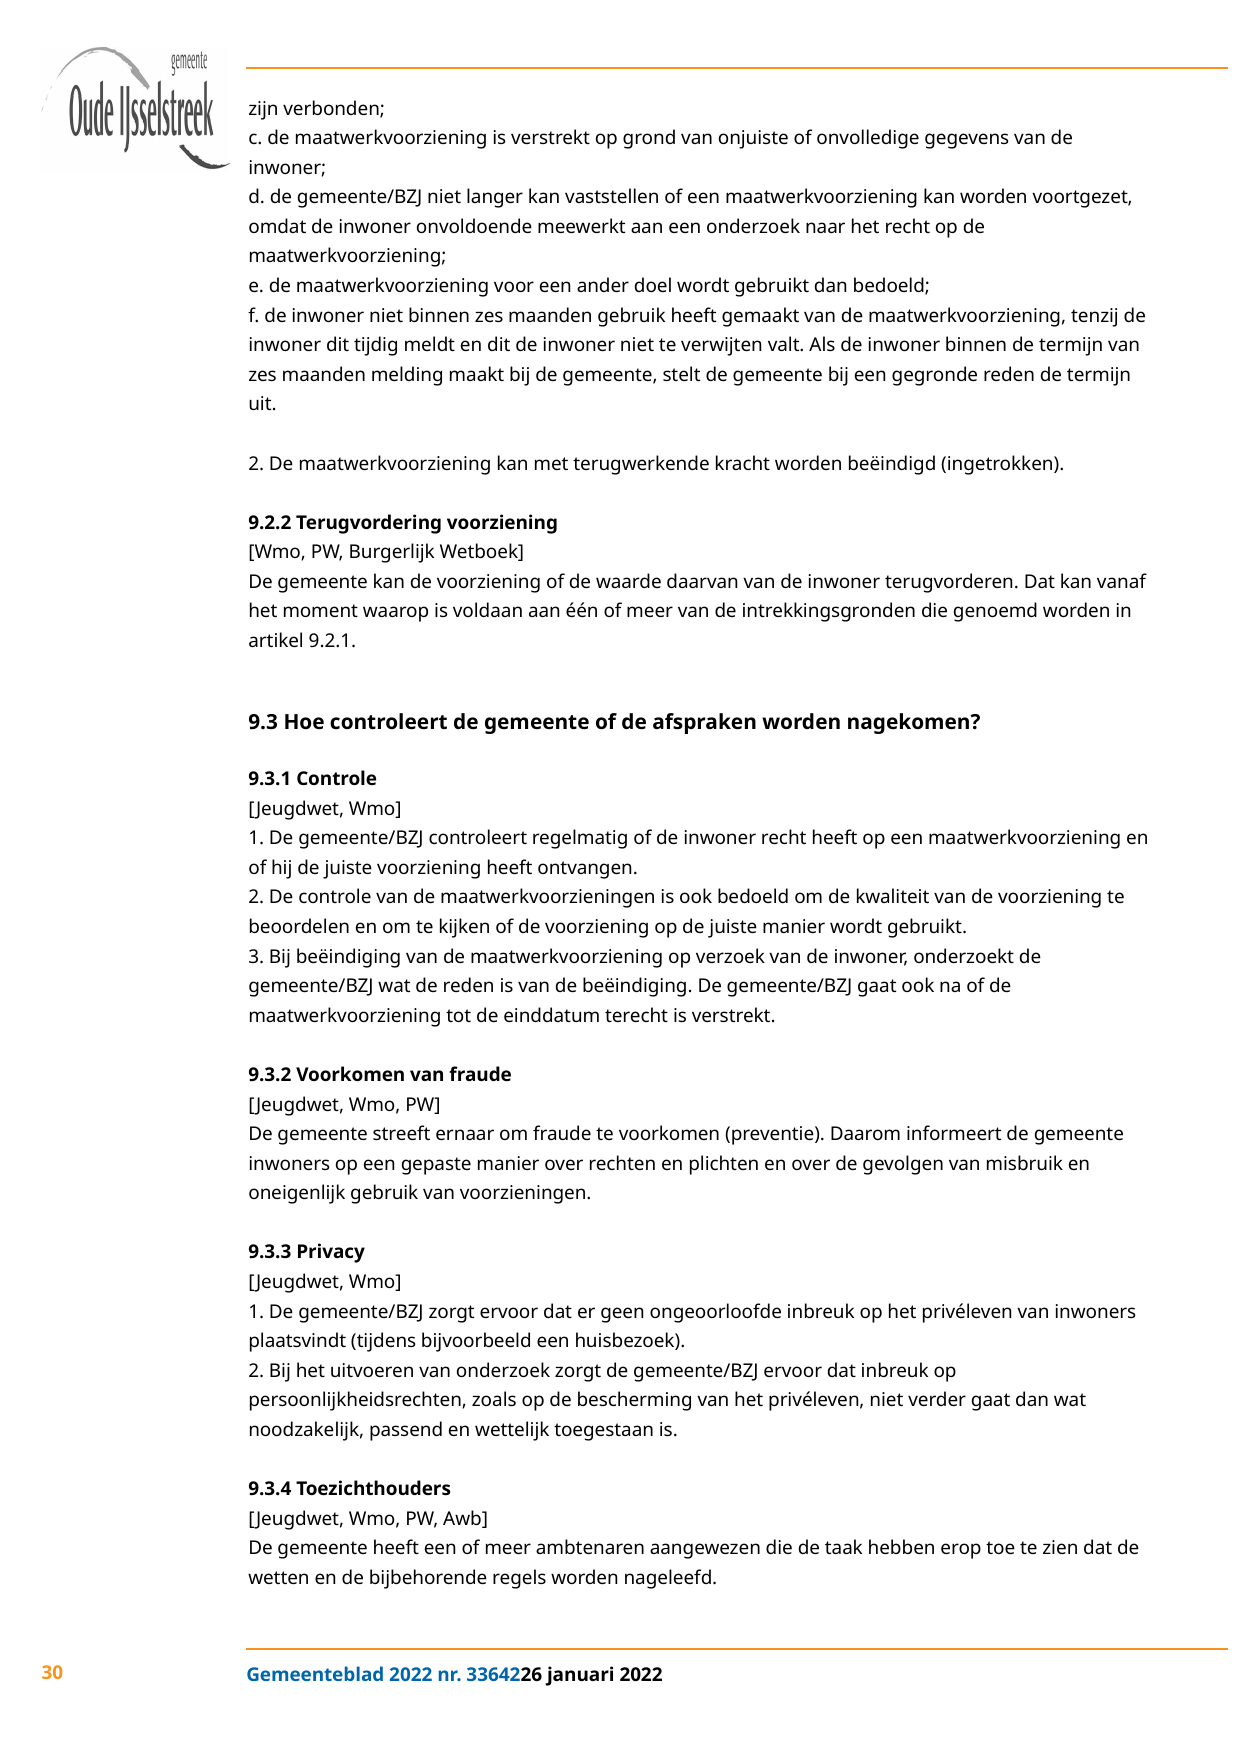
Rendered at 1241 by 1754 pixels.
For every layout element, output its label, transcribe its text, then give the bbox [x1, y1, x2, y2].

text c. de maatwerkvoorziening is verstrekt op grond van onjuiste of onvolledige gegevens van de inwoner; [248, 124, 1152, 180]
text De gemeente streeft ernaar om fraude te voorkomen (preventie). Daarom informeert de gemeente inwoners op een gepaste manier over rechten en plichten en over de gevolgen van misbruik en oneigenlijk gebruik van voorzieningen. [248, 1120, 1152, 1205]
text [Jeugdwet, Wmo, PW] [248, 1091, 1152, 1116]
text 9.3 Hoe controleert de gemeente of de afspraken worden nagekomen? [248, 707, 1152, 736]
text f. de inwoner niet binnen zes maanden gebruik heeft gemaakt van de maatwerkvoorziening, tenzij de inwoner dit tijdig meldt en dit de inwoner niet te verwijten valt. Als de inwoner binnen de termijn van zes maanden melding maakt bij de gemeente, stelt de gemeente bij een gegronde reden de termijn uit. [248, 302, 1152, 416]
text 1. De gemeente/BZJ controleert regelmatig of de inwoner recht heeft op een maatwerkvoorziening en of hij de juiste voorziening heeft ontvangen. [248, 824, 1152, 880]
text 2. De maatwerkvoorziening kan met terugwerkende kracht worden beëindigd (ingetrokken). [248, 450, 1152, 476]
text [Jeugdwet, Wmo] [248, 1268, 1152, 1294]
text 2. De controle van de maatwerkvoorzieningen is ook bedoeld om de kwaliteit van de voorziening te beoordelen en om te kijken of de voorziening op de juiste manier wordt gebruikt. [248, 884, 1152, 939]
text 9.3.2 Voorkomen van fraude [248, 1061, 1152, 1087]
text [Jeugdwet, Wmo] [248, 795, 1152, 821]
text 9.2.2 Terugvordering voorziening [248, 509, 1152, 535]
text 2. Bij het uitvoeren van onderzoek zorgt de gemeente/BZJ ervoor dat inbreuk op persoonlijkheidsrechten, zoals op de bescherming van het privéleven, niet verder gaat dan wat noodzakelijk, passend en wettelijk toegestaan is. [248, 1357, 1152, 1442]
text zijn verbonden; [248, 95, 1152, 121]
text [Jeugdwet, Wmo, PW, Awb] [248, 1505, 1152, 1531]
text 9.3.4 Toezichthouders [248, 1475, 1152, 1501]
text 3. Bij beëindiging van de maatwerkvoorziening op verzoek van de inwoner, onderzoekt de gemeente/BZJ wat de reden is van de beëindiging. De gemeente/BZJ gaat ook na of de maatwerkvoorziening tot de einddatum terecht is verstrekt. [248, 943, 1152, 1028]
text e. de maatwerkvoorziening voor een ander doel wordt gebruikt dan bedoeld; [248, 272, 1152, 298]
text 9.3.3 Privacy [248, 1239, 1152, 1264]
picture [41, 47, 231, 172]
text d. de gemeente/BZJ niet langer kan vaststellen of een maatwerkvoorziening kan worden voortgezet, omdat de inwoner onvoldoende meewerkt aan een onderzoek naar het recht op de maatwerkvoorziening; [248, 183, 1152, 268]
text De gemeente kan de voorziening of de waarde daarvan van de inwoner terugvorderen. Dat kan vanaf het moment waarop is voldaan aan één of meer van de intrekkingsgronden die genoemd worden in artikel 9.2.1. [248, 568, 1152, 653]
text 9.3.1 Controle [248, 765, 1152, 791]
text De gemeente heeft een of meer ambtenaren aangewezen die de taak hebben erop toe te zien dat de wetten en de bijbehorende regels worden nageleefd. [248, 1534, 1152, 1590]
text 1. De gemeente/BZJ zorgt ervoor dat er geen ongeoorloofde inbreuk op het privéleven van inwoners plaatsvindt (tijdens bijvoorbeeld een huisbezoek). [248, 1298, 1152, 1353]
text [Wmo, PW, Burgerlijk Wetboek] [248, 538, 1152, 564]
